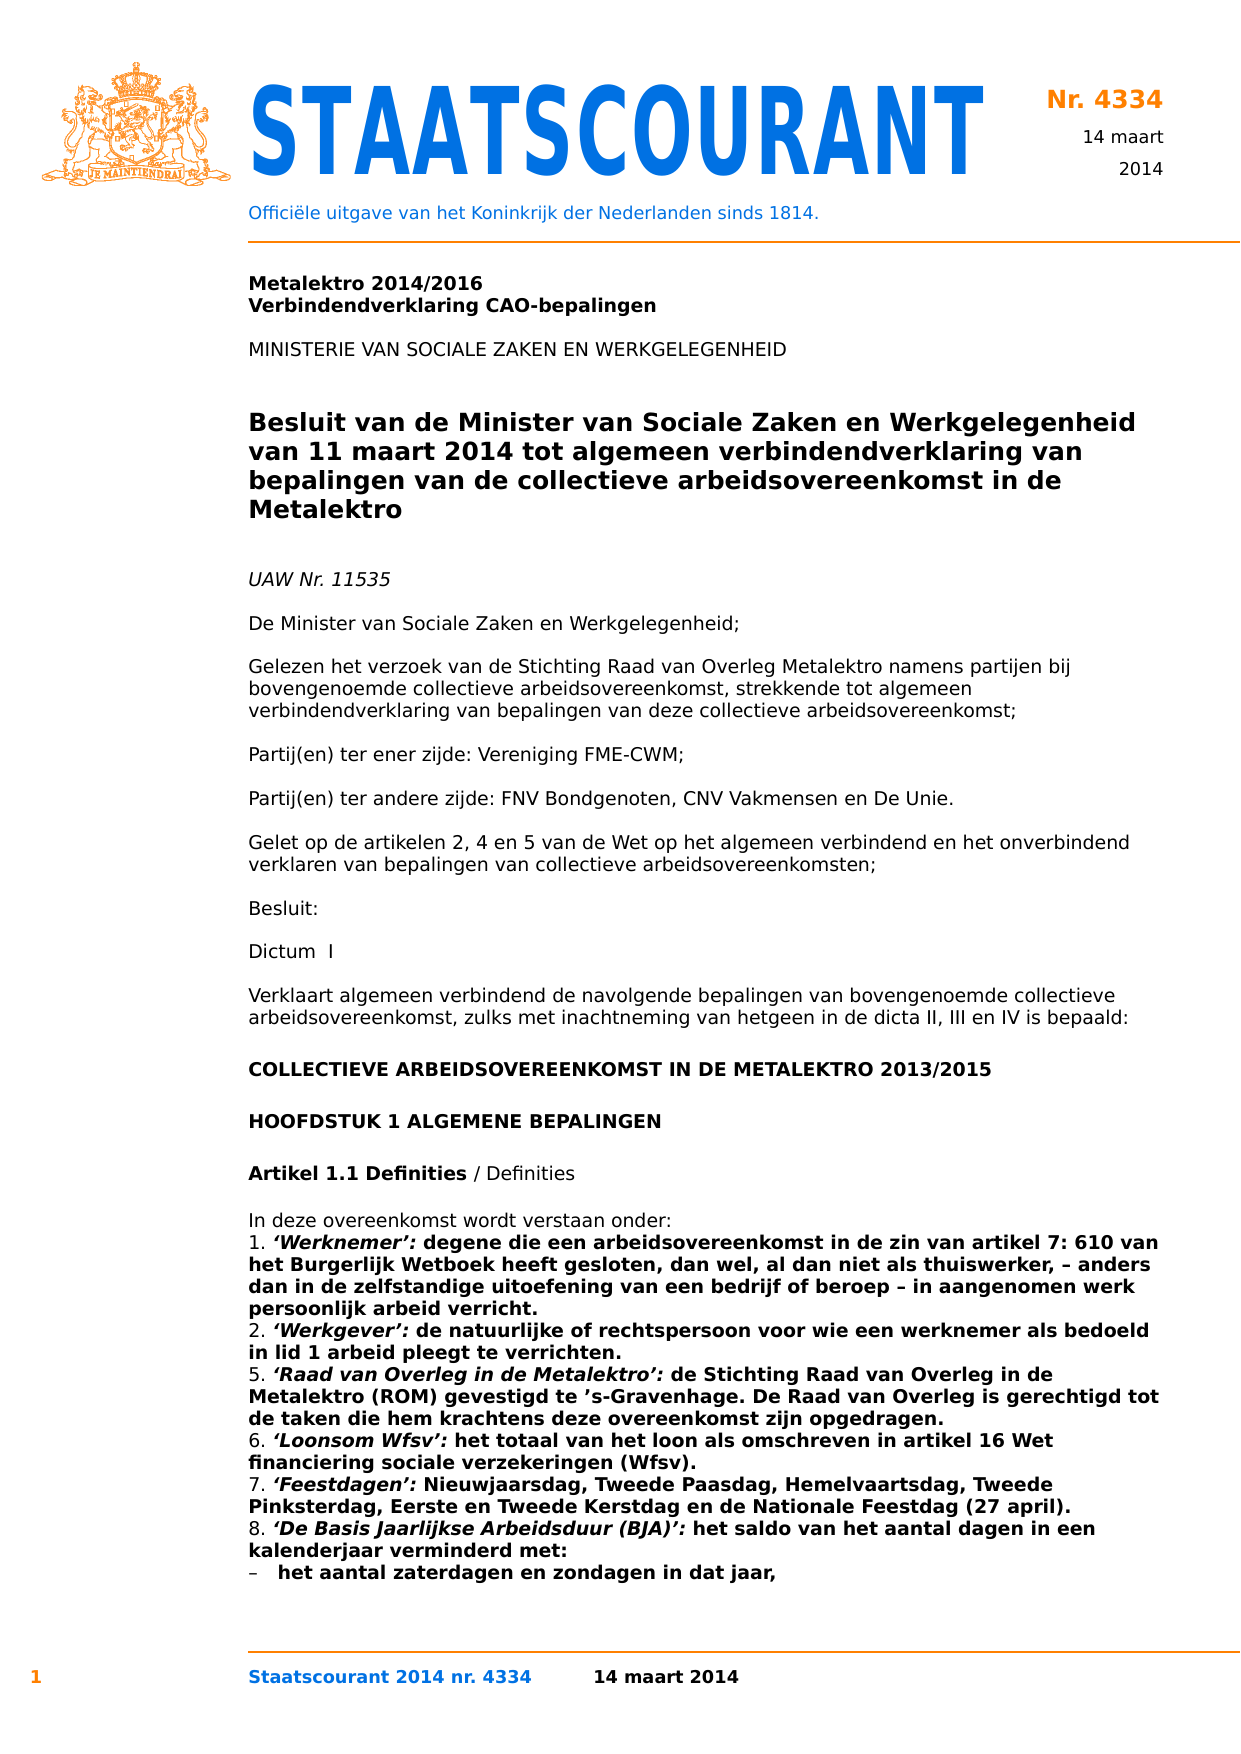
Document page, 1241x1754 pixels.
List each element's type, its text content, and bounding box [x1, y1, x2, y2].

text 5. ‘Raad van Overleg in de Metalektro’: de Stichting Raad van Overleg in de Metalektro (ROM) gevestigd te ’s-Gravenhage. De Raad van Overleg is gerechtigd tot de taken die hem krachtens deze overeenkomst zijn opgedragen. [248, 1364, 1163, 1430]
text 1. ‘Werknemer’: degene die een arbeidsovereenkomst in de zin van artikel 7: 610 van het Burgerlijk Wetboek heeft gesloten, dan wel, al dan niet als thuiswerker, – anders dan in de zelfstandige uitoefening van een bedrijf of beroep – in aangenomen werk persoonlijk arbeid verricht. [248, 1232, 1163, 1320]
text Dictum I [248, 941, 1163, 963]
text In deze overeenkomst wordt verstaan onder: [248, 1210, 1163, 1232]
table_cell Officiële uitgave van het Koninkrijk der Nederlanden sinds 1814. [248, 203, 1240, 241]
text UAW Nr. 11535 [248, 568, 1163, 591]
text Metalektro 2014/2016 [248, 273, 1163, 295]
table_header Nr. 4334 [998, 62, 1240, 121]
text Partij(en) ter ener zijde: Vereniging FME-CWM; [248, 744, 1163, 766]
text Gelezen het verzoek van de Stichting Raad van Overleg Metalektro namens partijen bij bovengenoemde collectieve arbeidsovereenkomst, strekkende tot algemeen verbindendverklaring van bepalingen van deze collectieve arbeidsovereenkomst; [248, 656, 1163, 722]
text – het aantal zaterdagen en zondagen in dat jaar, [248, 1562, 1163, 1584]
text Verbindendverklaring CAO-bepalingen [248, 295, 1163, 317]
text Gelet op de artikelen 2, 4 en 5 van de Wet op het algemeen verbindend en het onverbindend verklaren van bepalingen van collectieve arbeidsovereenkomsten; [248, 832, 1163, 876]
text 7. ‘Feestdagen’: Nieuwjaarsdag, Tweede Paasdag, Hemelvaartsdag, Tweede Pinksterdag, Eerste en Tweede Kerstdag en de Nationale Feestdag (27 april). [248, 1474, 1163, 1518]
text Partij(en) ter andere zijde: FNV Bondgenoten, CNV Vakmensen en De Unie. [248, 788, 1163, 810]
text MINISTERIE VAN SOCIALE ZAKEN EN WERKGELEGENHEID [248, 339, 1163, 361]
text De Minister van Sociale Zaken en Werkgelegenheid; [248, 612, 1163, 634]
subtitle COLLECTIEVE ARBEIDSOVEREENKOMST IN DE METALEKTRO 2013/2015 [248, 1059, 1163, 1081]
table_cell 14 maart [998, 121, 1240, 153]
subtitle Besluit van de Minister van Sociale Zaken en Werkgelegenheid van 11 maart 2014 tot algemeen verbindendverklaring van bepalingen van de collectieve arbeidsovereenkomst in de Metalektro [248, 408, 1163, 525]
subtitle Artikel 1.1 Definities / Definities [248, 1163, 1163, 1185]
picture [41, 62, 231, 186]
subtitle HOOFDSTUK 1 ALGEMENE BEPALINGEN [248, 1111, 1163, 1133]
table_header [25, 62, 248, 241]
text 6. ‘Loonsom Wfsv’: het totaal van het loon als omschreven in artikel 16 Wet financiering sociale verzekeringen (Wfsv). [248, 1430, 1163, 1474]
text 2. ‘Werkgever’: de natuurlijke of rechtspersoon voor wie een werknemer als bedoeld in lid 1 arbeid pleegt te verrichten. [248, 1320, 1163, 1364]
text Verklaart algemeen verbindend de navolgende bepalingen van bovengenoemde collectieve arbeidsovereenkomst, zulks met inachtneming van hetgeen in de dicta II, III en IV is bepaald: [248, 985, 1163, 1029]
table_cell 2014 [998, 153, 1240, 203]
table_header STAATSCOURANT [248, 62, 998, 203]
text 8. ‘De Basis Jaarlijkse Arbeidsduur (BJA)’: het saldo van het aantal dagen in een kalenderjaar verminderd met: [248, 1518, 1163, 1562]
text Besluit: [248, 898, 1163, 919]
